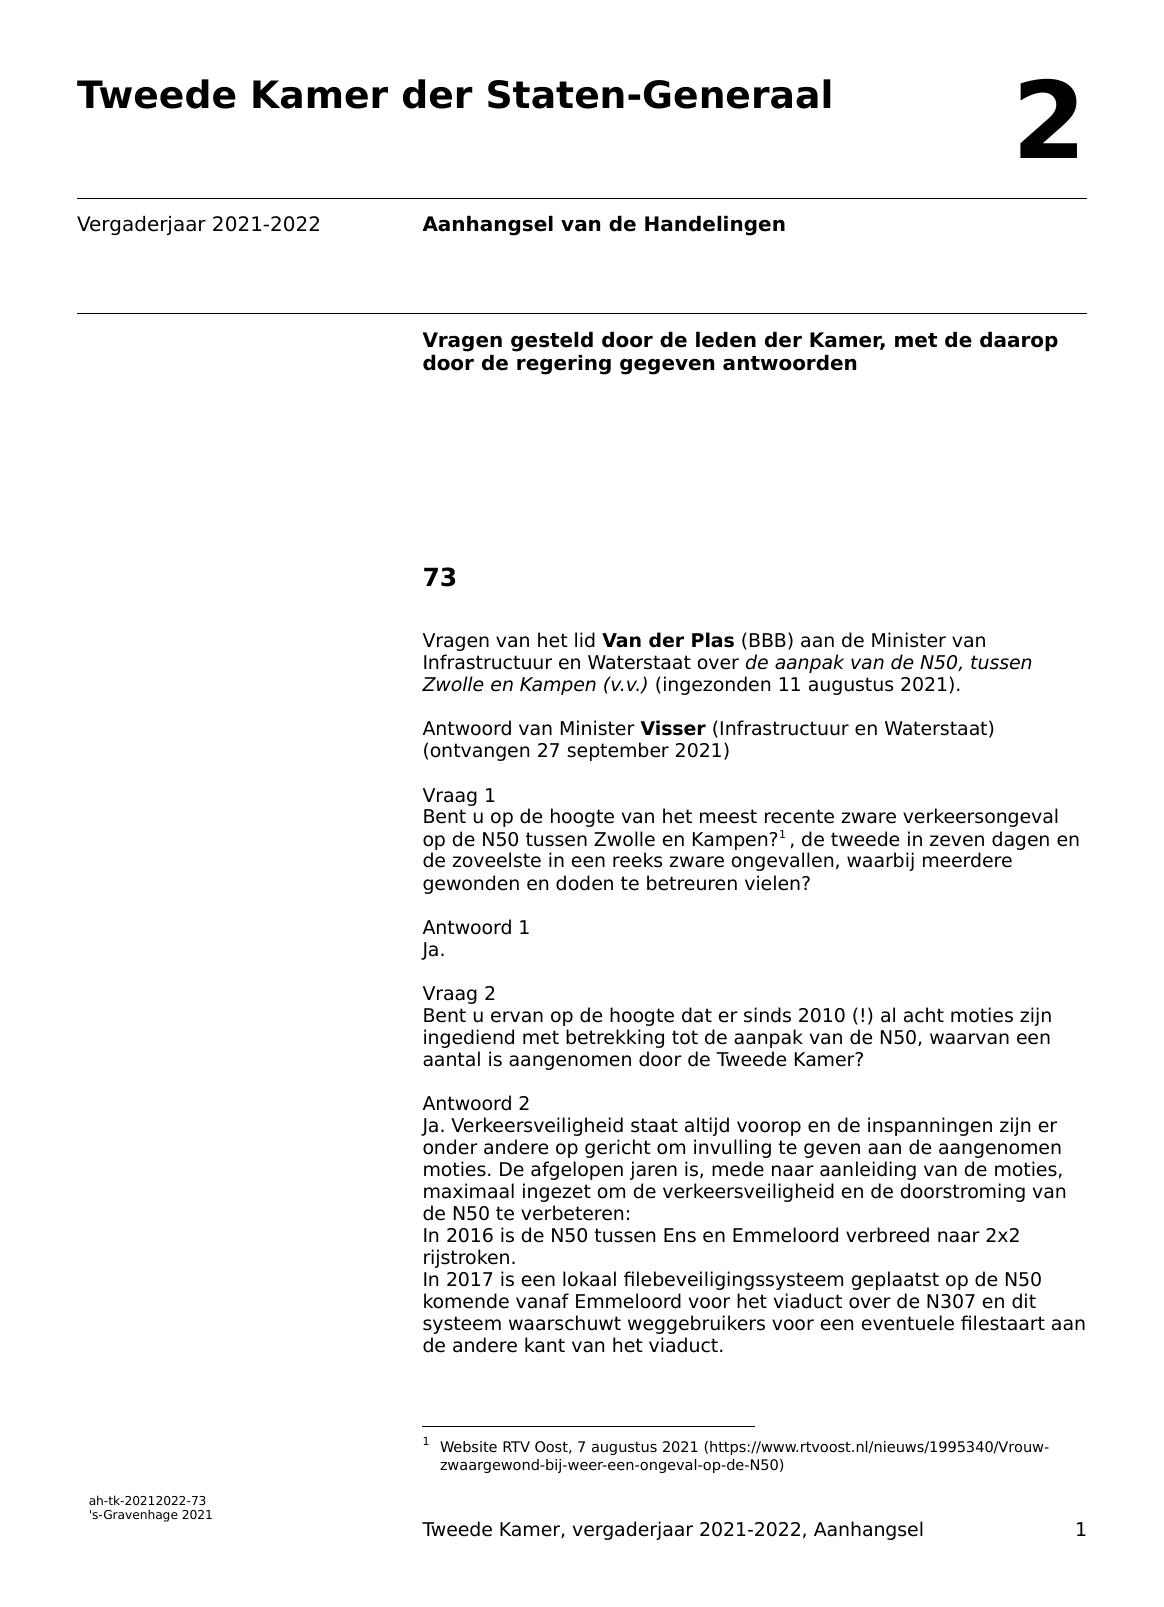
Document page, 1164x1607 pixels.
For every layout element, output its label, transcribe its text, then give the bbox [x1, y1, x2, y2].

text Ja. Verkeersveiligheid staat altijd voorop en de inspanningen zijn er onder andere op gericht om invulling te geven aan de aangenomen moties. De afgelopen jaren is, mede naar aanleiding van de moties, maximaal ingezet om de verkeersveiligheid en de doorstroming van de N50 te verbeteren: [422, 1115, 1087, 1225]
table_header Tweede Kamer der Staten-Generaal [77, 59, 886, 198]
table_cell Vergaderjaar 2021-2022 [77, 199, 422, 313]
table_header 2 [886, 59, 1087, 198]
text Vragen van het lid Van der Plas (BBB) aan de Minister van Infrastructuur en Waterstaat over de aanpak van de N50, tussen Zwolle en Kampen (v.v.) (ingezonden 11 augustus 2021). [422, 630, 1087, 696]
text Antwoord 2 [422, 1093, 1087, 1115]
text 's-Gravenhage 2021 [88, 1508, 323, 1522]
text Antwoord van Minister Visser (Infrastructuur en Waterstaat) (ontvangen 27 september 2021) [422, 718, 1087, 762]
text Antwoord 1 [422, 917, 1087, 938]
table_cell Aanhangsel van de Handelingen [422, 199, 1087, 313]
text Bent u ervan op de hoogte dat er sinds 2010 (!) al acht moties zijn ingediend met betrekking tot de aanpak van de N50, waarvan een aantal is aangenomen door de Tweede Kamer? [422, 1005, 1087, 1071]
table_cell Vragen gesteld door de leden der Kamer, met de daarop door de regering gegeven antwoorden [422, 314, 1087, 375]
text Website RTV Oost, 7 augustus 2021 (https://www.rtvoost.nl/nieuws/1995340/Vrouw-zwaargewond-bij-weer-een-ongeval-op-de-N50) [422, 1435, 1087, 1474]
text Vraag 2 [422, 983, 1087, 1005]
text Vraag 1 [422, 784, 1087, 806]
text Bent u op de hoogte van het meest recente zware verkeersongeval op de N50 tussen Zwolle en Kampen?, de tweede in zeven dagen en de zoveelste in een reeks zware ongevallen, waarbij meerdere gewonden en doden te betreuren vielen? [422, 806, 1087, 894]
text 73 [422, 563, 1087, 592]
table_cell [77, 314, 422, 375]
text Ja. [422, 938, 1087, 961]
text In 2016 is de N50 tussen Ens en Emmeloord verbreed naar 2x2 rijstroken. [422, 1225, 1087, 1269]
text ah-tk-20212022-73 [88, 1494, 323, 1508]
text In 2017 is een lokaal filebeveiligingssysteem geplaatst op de N50 komende vanaf Emmeloord voor het viaduct over de N307 en dit systeem waarschuwt weggebruikers voor een eventuele filestaart aan de andere kant van het viaduct. [422, 1269, 1087, 1357]
